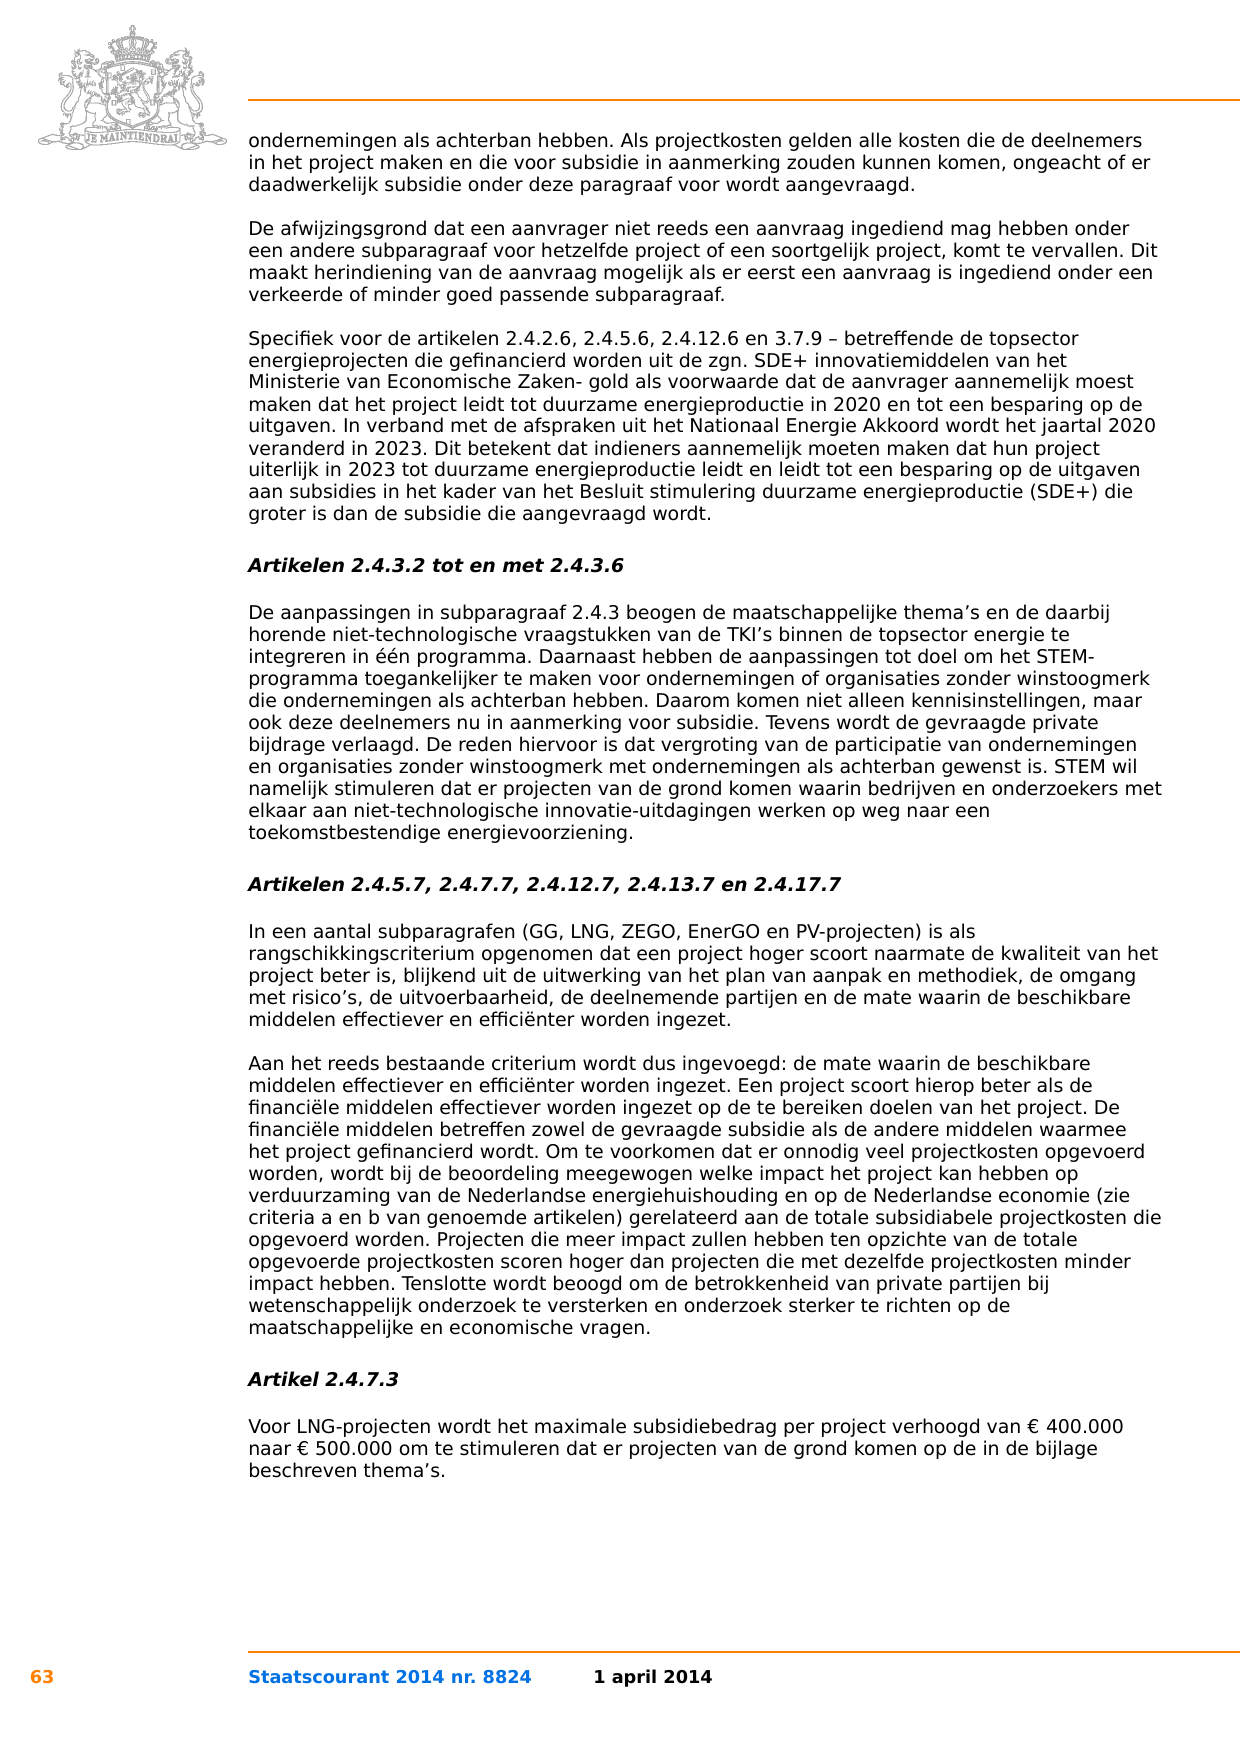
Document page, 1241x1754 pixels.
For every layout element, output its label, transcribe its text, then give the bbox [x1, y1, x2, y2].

text Aan het reeds bestaande criterium wordt dus ingevoegd: de mate waarin de beschikbare middelen effectiever en efficiënter worden ingezet. Een project scoort hierop beter als de financiële middelen effectiever worden ingezet op de te bereiken doelen van het project. De financiële middelen betreffen zowel de gevraagde subsidie als de andere middelen waarmee het project gefinancierd wordt. Om te voorkomen dat er onnodig veel projectkosten opgevoerd worden, wordt bij de beoordeling meegewogen welke impact het project kan hebben op verduurzaming van de Nederlandse energiehuishouding en op de Nederlandse economie (zie criteria a en b van genoemde artikelen) gerelateerd aan de totale subsidiabele projectkosten die opgevoerd worden. Projecten die meer impact zullen hebben ten opzichte van de totale opgevoerde projectkosten scoren hoger dan projecten die met dezelfde projectkosten minder impact hebben. Tenslotte wordt beoogd om de betrokkenheid van private partijen bij wetenschappelijk onderzoek te versterken en onderzoek sterker te richten op de maatschappelijke en economische vragen. [248, 1053, 1163, 1338]
text Specifiek voor de artikelen 2.4.2.6, 2.4.5.6, 2.4.12.6 en 3.7.9 – betreffende de topsector energieprojecten die gefinancierd worden uit de zgn. SDE+ innovatiemiddelen van het Ministerie van Economische Zaken- gold als voorwaarde dat de aanvrager aannemelijk moest maken dat het project leidt tot duurzame energieproductie in 2020 en tot een besparing op de uitgaven. In verband met de afspraken uit het Nationaal Energie Akkoord wordt het jaartal 2020 veranderd in 2023. Dit betekent dat indieners aannemelijk moeten maken dat hun project uiterlijk in 2023 tot duurzame energieproductie leidt en leidt tot een besparing op de uitgaven aan subsidies in het kader van het Besluit stimulering duurzame energieproductie (SDE+) die groter is dan de subsidie die aangevraagd wordt. [248, 327, 1163, 525]
text De aanpassingen in subparagraaf 2.4.3 beogen de maatschappelijke thema’s en de daarbij horende niet-technologische vraagstukken van de TKI’s binnen de topsector energie te integreren in één programma. Daarnaast hebben de aanpassingen tot doel om het STEM-programma toegankelijker te maken voor ondernemingen of organisaties zonder winstoogmerk die ondernemingen als achterban hebben. Daarom komen niet alleen kennisinstellingen, maar ook deze deelnemers nu in aanmerking voor subsidie. Tevens wordt de gevraagde private bijdrage verlaagd. De reden hiervoor is dat vergroting van de participatie van ondernemingen en organisaties zonder winstoogmerk met ondernemingen als achterban gewenst is. STEM wil namelijk stimuleren dat er projecten van de grond komen waarin bedrijven en onderzoekers met elkaar aan niet-technologische innovatie-uitdagingen werken op weg naar een toekomstbestendige energievoorziening. [248, 602, 1163, 844]
text De afwijzingsgrond dat een aanvrager niet reeds een aanvraag ingediend mag hebben onder een andere subparagraaf voor hetzelfde project of een soortgelijk project, komt te vervallen. Dit maakt herindiening van de aanvraag mogelijk als er eerst een aanvraag is ingediend onder een verkeerde of minder goed passende subparagraaf. [248, 218, 1163, 306]
text ondernemingen als achterban hebben. Als projectkosten gelden alle kosten die de deelnemers in het project maken en die voor subsidie in aanmerking zouden kunnen komen, ongeacht of er daadwerkelijk subsidie onder deze paragraaf voor wordt aangevraagd. [248, 130, 1163, 196]
subtitle Artikel 2.4.7.3 [248, 1368, 1163, 1391]
text Voor LNG-projecten wordt het maximale subsidiebedrag per project verhoogd van € 400.000 naar € 500.000 om te stimuleren dat er projecten van de grond komen op de in de bijlage beschreven thema’s. [248, 1416, 1163, 1481]
subtitle Artikelen 2.4.3.2 tot en met 2.4.3.6 [248, 555, 1163, 577]
text In een aantal subparagrafen (GG, LNG, ZEGO, EnerGO en PV-projecten) is als rangschikkingscriterium opgenomen dat een project hoger scoort naarmate de kwaliteit van het project beter is, blijkend uit de uitwerking van het plan van aanpak en methodiek, de omgang met risico’s, de uitvoerbaarheid, de deelnemende partijen en de mate waarin de beschikbare middelen effectiever en efficiënter worden ingezet. [248, 921, 1163, 1031]
subtitle Artikelen 2.4.5.7, 2.4.7.7, 2.4.12.7, 2.4.13.7 en 2.4.17.7 [248, 874, 1163, 896]
picture [38, 25, 227, 150]
